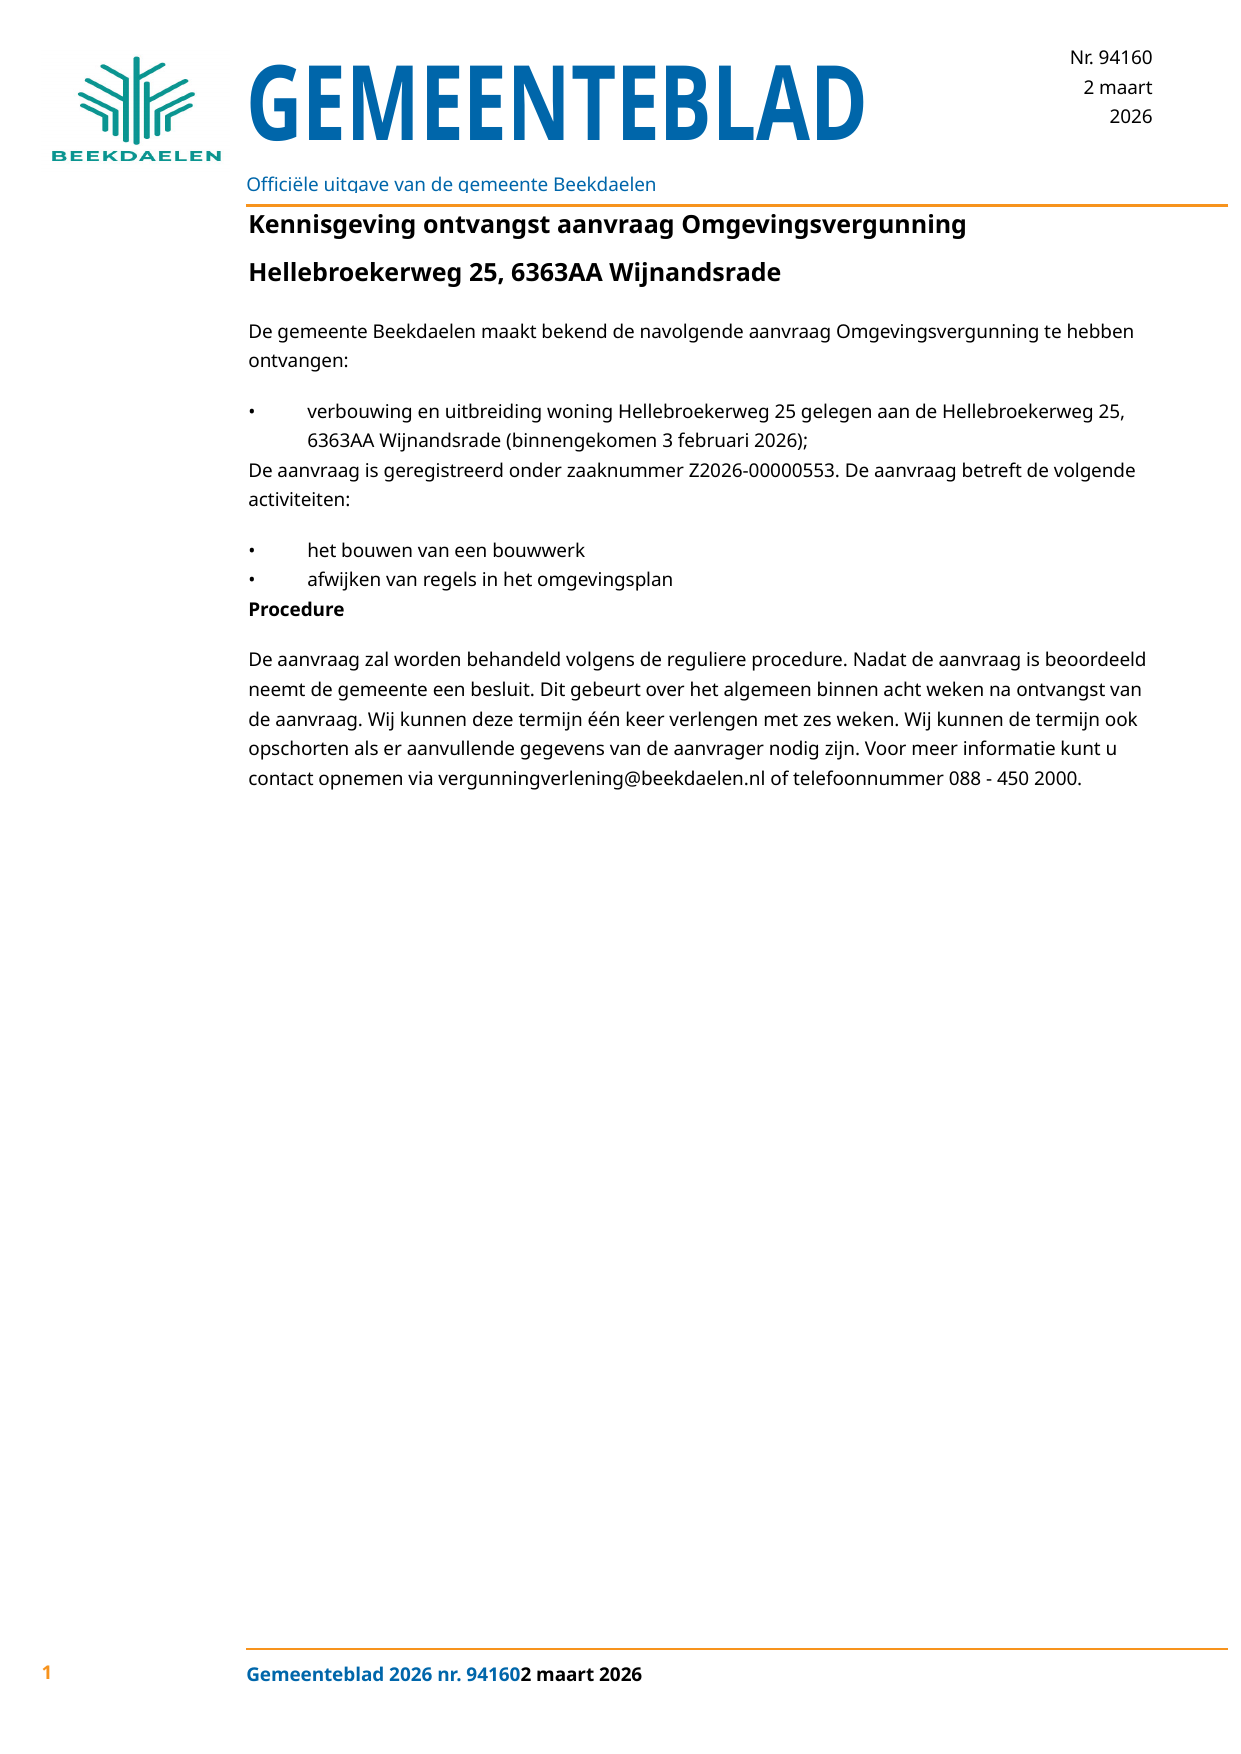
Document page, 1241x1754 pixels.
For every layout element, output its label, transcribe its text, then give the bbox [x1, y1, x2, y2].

text Procedure [248, 596, 1152, 622]
text De gemeente Beekdaelen maakt bekend de navolgende aanvraag Omgevingsvergunning te hebben ontvangen: [248, 318, 1152, 373]
list het bouwen van een bouwwerk [248, 537, 1152, 563]
text Kennisgeving ontvangst aanvraag Omgevingsvergunning Hellebroekerweg 25, 6363AA Wijnandsrade [248, 207, 1152, 288]
text De aanvraag is geregistreerd onder zaaknummer Z2026-00000553. De aanvraag betreft de volgende activiteiten: [248, 457, 1152, 512]
list verbouwing en uitbreiding woning Hellebroekerweg 25 gelegen aan de Hellebroekerweg 25, 6363AA Wijnandsrade (binnengekomen 3 februari 2026); [248, 398, 1152, 453]
list afwijken van regels in het omgevingsplan [248, 567, 1152, 592]
text De aanvraag zal worden behandeld volgens de reguliere procedure. Nadat de aanvraag is beoordeeld neemt de gemeente een besluit. Dit gebeurt over het algemeen binnen acht weken na ontvangst van de aanvraag. Wij kunnen deze termijn één keer verlengen met zes weken. Wij kunnen de termijn ook opschorten als er aanvullende gegevens van de aanvrager nodig zijn. Voor meer informatie kunt u contact opnemen via vergunningverlening@beekdaelen.nl of telefoonnummer 088 - 450 2000. [248, 647, 1152, 791]
picture [41, 47, 231, 172]
